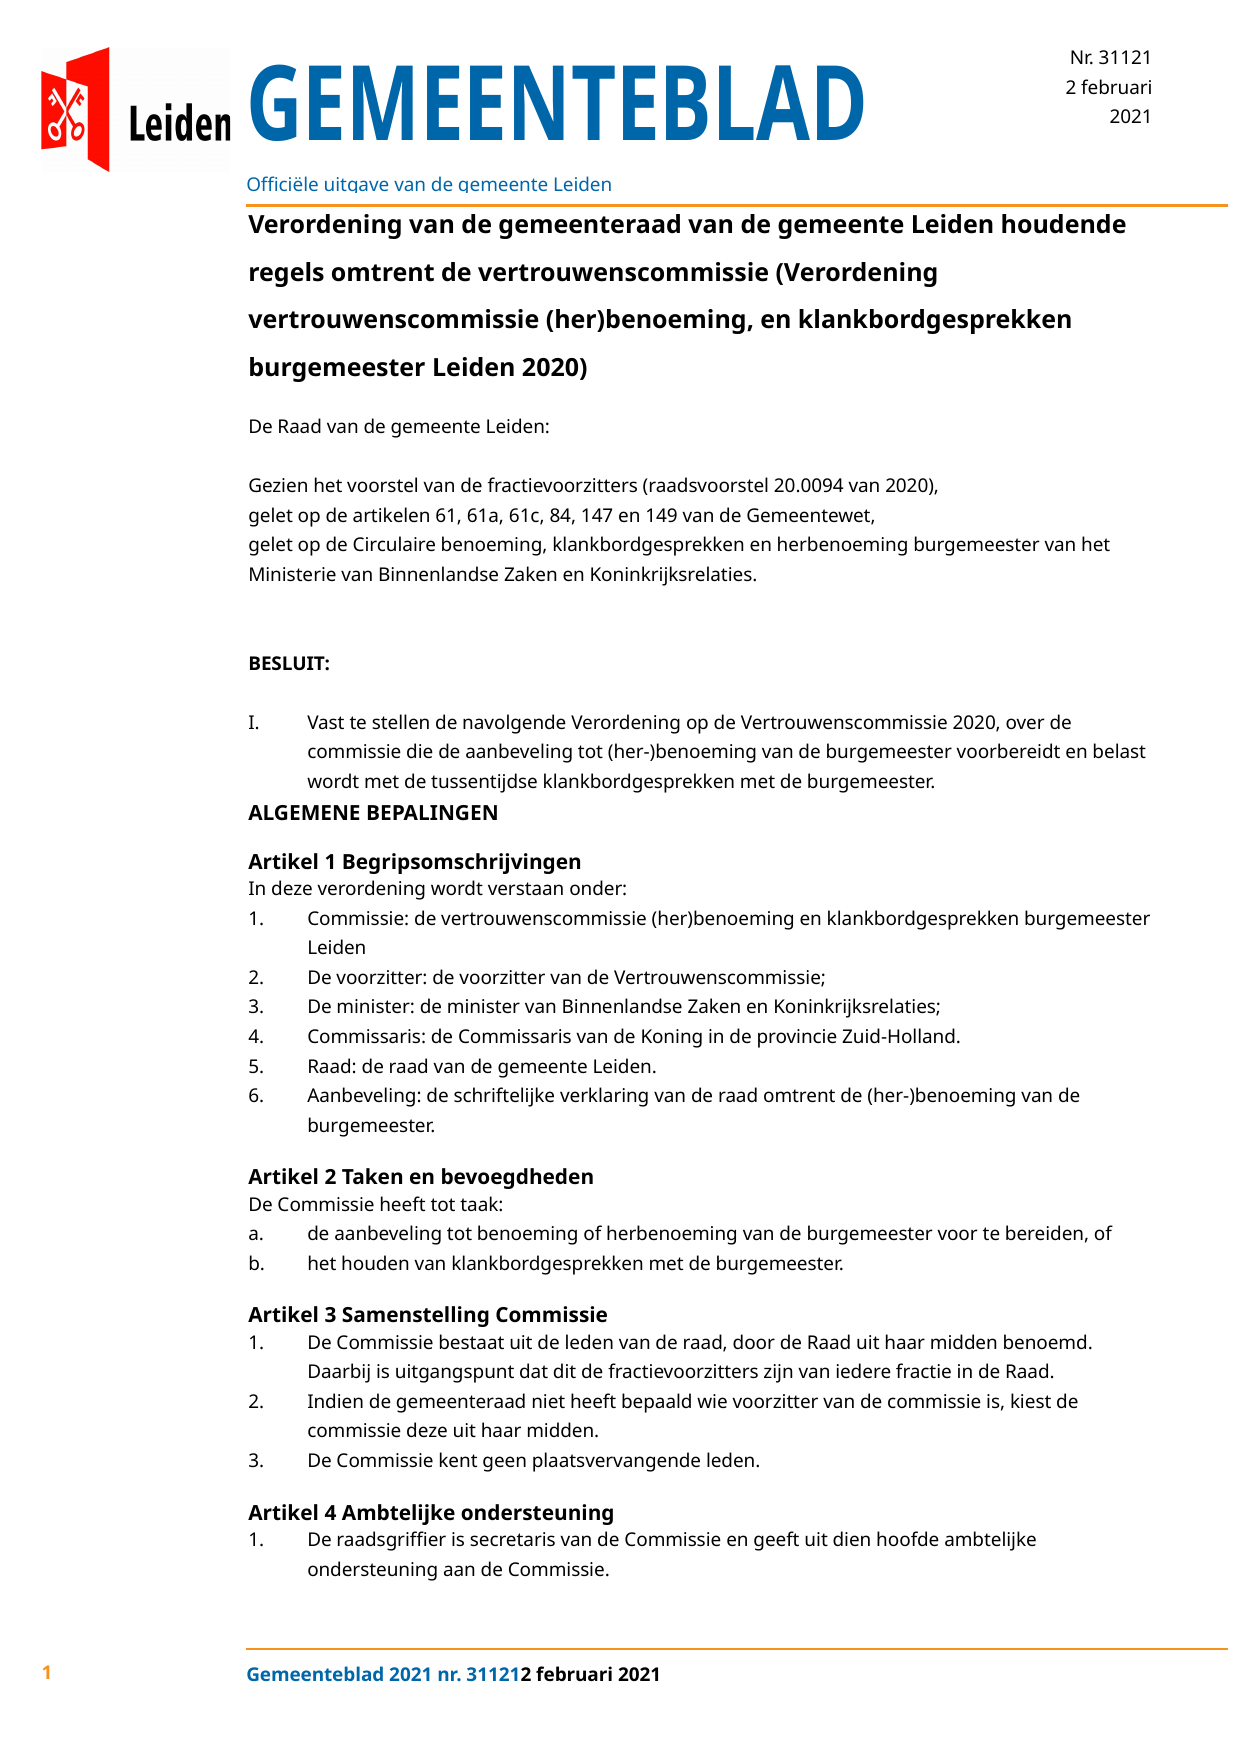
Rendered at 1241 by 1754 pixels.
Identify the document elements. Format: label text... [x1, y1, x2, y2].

text Verordening van de gemeenteraad van de gemeente Leiden houdende regels omtrent de vertrouwenscommissie (Verordening vertrouwenscommissie (her)benoeming, en klankbordgesprekken burgemeester Leiden 2020) [248, 207, 1152, 384]
text Artikel 4 Ambtelijke ondersteuning [248, 1498, 1152, 1526]
text BESLUIT: [248, 650, 1152, 676]
text Artikel 3 Samenstelling Commissie [248, 1301, 1152, 1329]
text Artikel 2 Taken en bevoegdheden [248, 1162, 1152, 1191]
list Raad: de raad van de gemeente Leiden. [248, 1053, 1152, 1079]
text ALGEMENE BEPALINGEN [248, 798, 1152, 826]
list Indien de gemeenteraad niet heeft bepaald wie voorzitter van de commissie is, kiest de commissie deze uit haar midden. [248, 1388, 1152, 1443]
text gelet op de Circulaire benoeming, klankbordgesprekken en herbenoeming burgemeester van het Ministerie van Binnenlandse Zaken en Koninkrijksrelaties. [248, 531, 1152, 587]
list de aanbeveling tot benoeming of herbenoeming van de burgemeester voor te bereiden, of [248, 1221, 1152, 1246]
text Gezien het voorstel van de fractievoorzitters (raadsvoorstel 20.0094 van 2020), [248, 472, 1152, 498]
list Aanbeveling: de schriftelijke verklaring van de raad omtrent de (her-)benoeming van de burgemeester. [248, 1082, 1152, 1138]
picture [41, 47, 231, 172]
list het houden van klankbordgesprekken met de burgemeester. [248, 1250, 1152, 1276]
list De Commissie kent geen plaatsvervangende leden. [248, 1447, 1152, 1473]
text In deze verordening wordt verstaan onder: [248, 875, 1152, 901]
text De Commissie heeft tot taak: [248, 1191, 1152, 1217]
text Artikel 1 Begripsomschrijvingen [248, 847, 1152, 875]
text De Raad van de gemeente Leiden: [248, 413, 1152, 439]
list De minister: de minister van Binnenlandse Zaken en Koninkrijksrelaties; [248, 994, 1152, 1019]
list Commissaris: de Commissaris van de Koning in de provincie Zuid-Holland. [248, 1023, 1152, 1049]
text gelet op de artikelen 61, 61a, 61c, 84, 147 en 149 van de Gemeentewet, [248, 502, 1152, 528]
list De voorzitter: de voorzitter van de Vertrouwenscommissie; [248, 964, 1152, 990]
list De raadsgriffier is secretaris van de Commissie en geeft uit dien hoofde ambtelijke ondersteuning aan de Commissie. [248, 1526, 1152, 1581]
list Commissie: de vertrouwenscommissie (her)benoeming en klankbordgesprekken burgemeester Leiden [248, 905, 1152, 960]
list De Commissie bestaat uit de leden van de raad, door de Raad uit haar midden benoemd. Daarbij is uitgangspunt dat dit de fractievoorzitters zijn van iedere fractie in de Raad. [248, 1329, 1152, 1384]
list Vast te stellen de navolgende Verordening op de Vertrouwenscommissie 2020, over de commissie die de aanbeveling tot (her-)benoeming van de burgemeester voorbereidt en belast wordt met de tussentijdse klankbordgesprekken met de burgemeester. [248, 709, 1152, 794]
